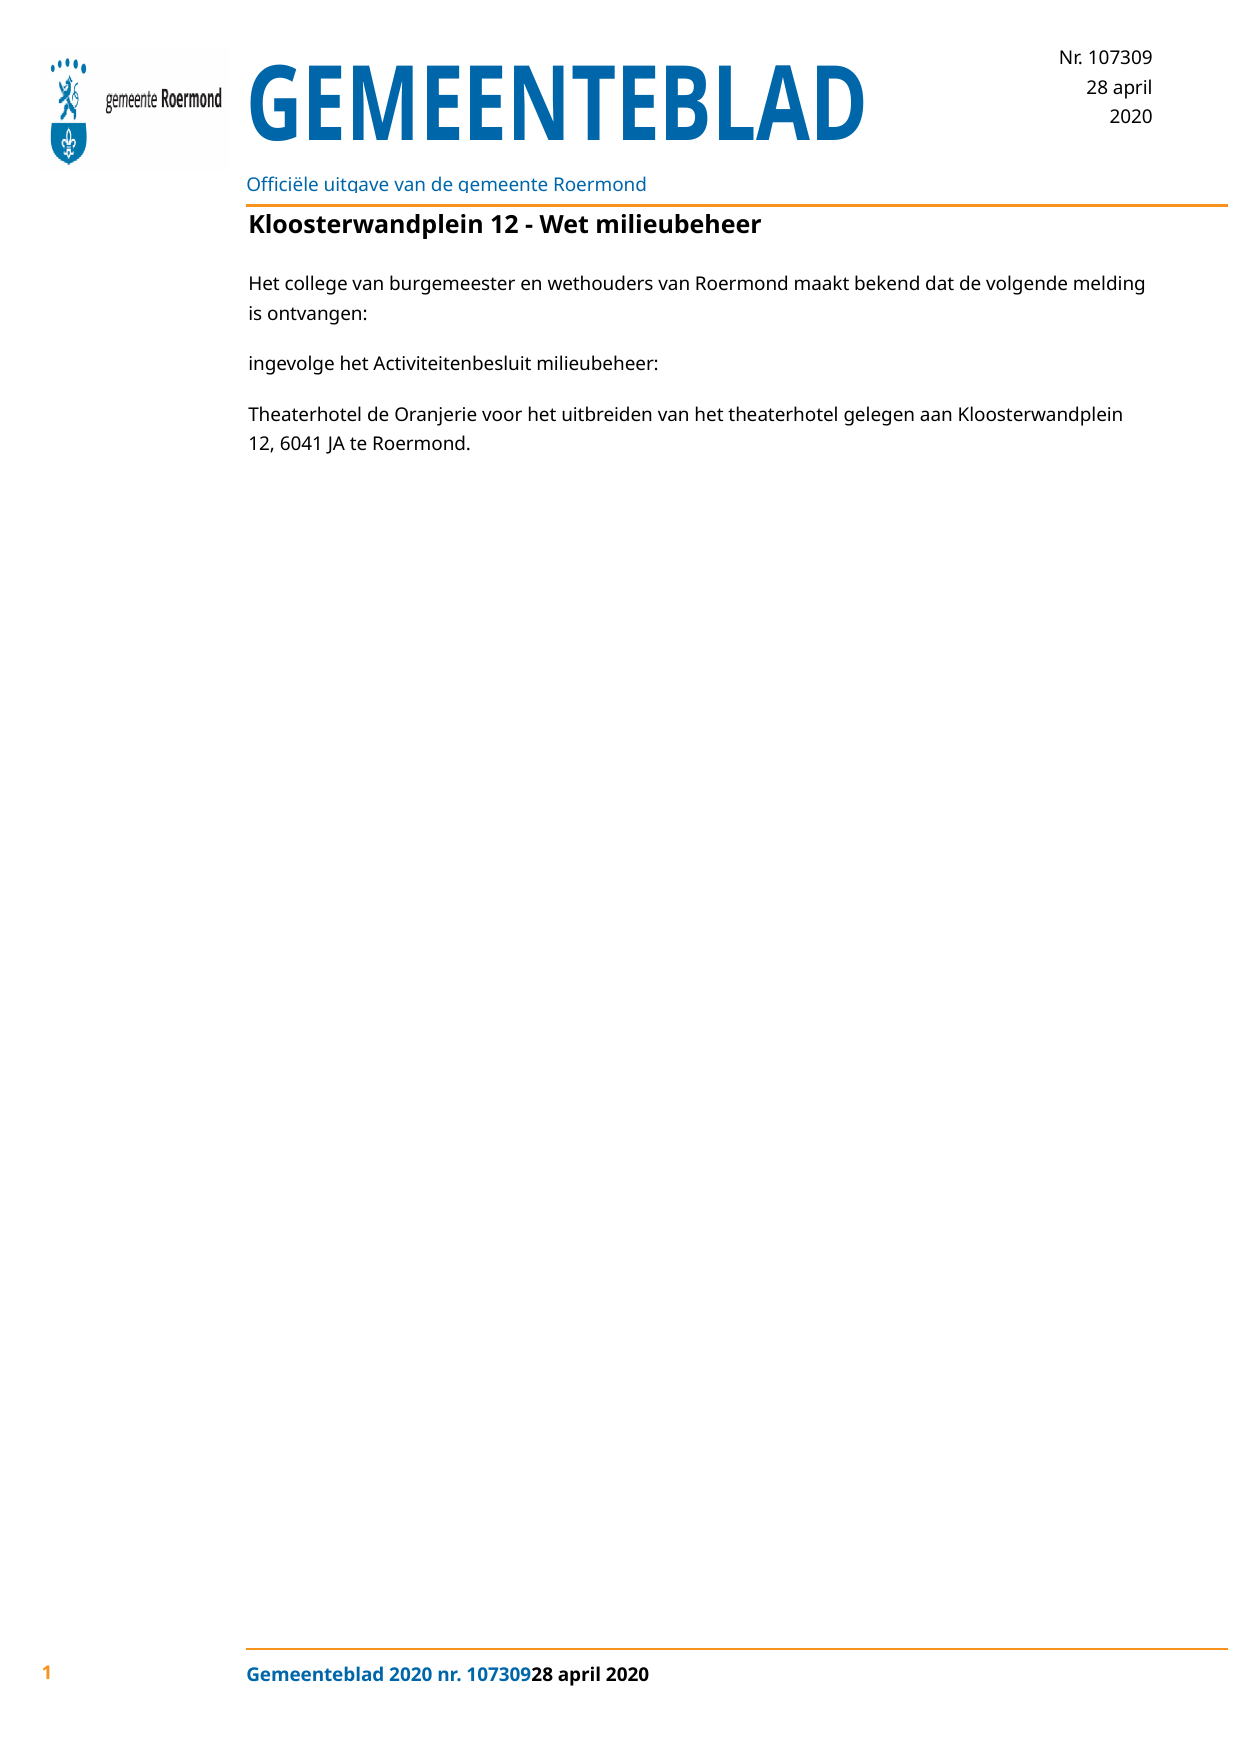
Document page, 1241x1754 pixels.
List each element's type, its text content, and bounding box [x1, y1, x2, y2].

text ingevolge het Activiteitenbesluit milieubeheer: [248, 350, 1152, 376]
text Theaterhotel de Oranjerie voor het uitbreiden van het theaterhotel gelegen aan Kloosterwandplein 12, 6041 JA te Roermond. [248, 401, 1152, 456]
text Het college van burgemeester en wethouders van Roermond maakt bekend dat de volgende melding is ontvangen: [248, 270, 1152, 326]
picture [41, 47, 231, 172]
text Kloosterwandplein 12 - Wet milieubeheer [248, 207, 1152, 241]
